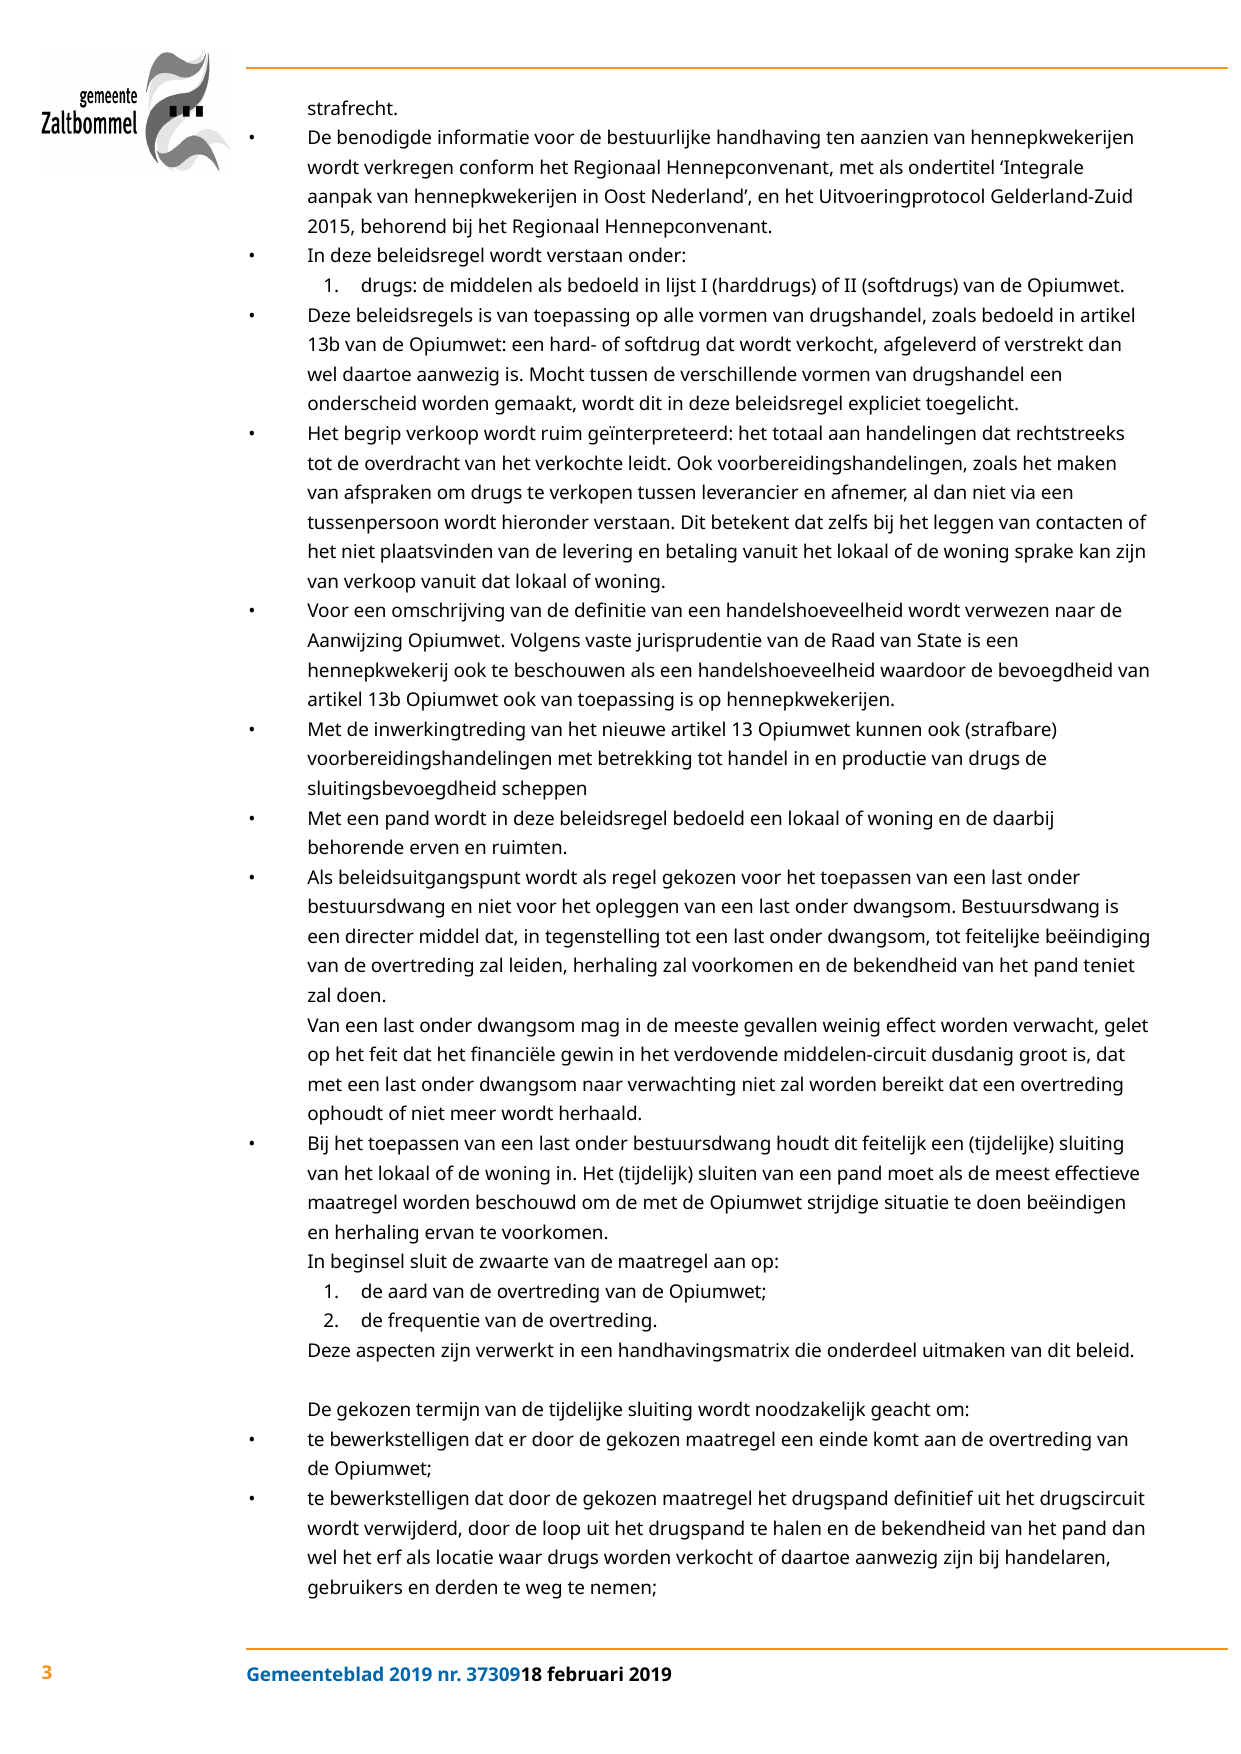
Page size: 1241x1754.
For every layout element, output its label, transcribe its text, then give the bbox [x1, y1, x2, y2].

list Met een pand wordt in deze beleidsregel bedoeld een lokaal of woning en de daarbij behorende erven en ruimten. [248, 805, 1152, 860]
list Deze beleidsregels is van toepassing op alle vormen van drugshandel, zoals bedoeld in artikel 13b van de Opiumwet: een hard- of softdrug dat wordt verkocht, afgeleverd of verstrekt dan wel daartoe aanwezig is. Mocht tussen de verschillende vormen van drugshandel een onderscheid worden gemaakt, wordt dit in deze beleidsregel expliciet toegelicht. [248, 302, 1152, 416]
list Van een last onder dwangsom mag in de meeste gevallen weinig effect worden verwacht, gelet op het feit dat het financiële gewin in het verdovende middelen-circuit dusdanig groot is, dat met een last onder dwangsom naar verwachting niet zal worden bereikt dat een overtreding ophoudt of niet meer wordt herhaald. [248, 1012, 1152, 1126]
list In beginsel sluit de zwaarte van de maatregel aan op: [248, 1248, 1152, 1274]
list de aard van de overtreding van de Opiumwet; [323, 1278, 1152, 1304]
list Voor een omschrijving van de definitie van een handelshoeveelheid wordt verwezen naar de Aanwijzing Opiumwet. Volgens vaste jurisprudentie van de Raad van State is een hennepkwekerij ook te beschouwen als een handelshoeveelheid waardoor de bevoegdheid van artikel 13b Opiumwet ook van toepassing is op hennepkwekerijen. [248, 598, 1152, 712]
list Met de inwerkingtreding van het nieuwe artikel 13 Opiumwet kunnen ook (strafbare) voorbereidingshandelingen met betrekking tot handel in en productie van drugs de sluitingsbevoegdheid scheppen [248, 716, 1152, 801]
list De benodigde informatie voor de bestuurlijke handhaving ten aanzien van hennepkwekerijen wordt verkregen conform het Regionaal Hennepconvenant, met als ondertitel ‘Integrale aanpak van hennepkwekerijen in Oost Nederland’, en het Uitvoeringprotocol Gelderland-Zuid 2015, behorend bij het Regionaal Hennepconvenant. [248, 124, 1152, 239]
list te bewerkstelligen dat er door de gekozen maatregel een einde komt aan de overtreding van de Opiumwet; [248, 1426, 1152, 1481]
list Bij het toepassen van een last onder bestuursdwang houdt dit feitelijk een (tijdelijke) sluiting van het lokaal of de woning in. Het (tijdelijk) sluiten van een pand moet als de meest effectieve maatregel worden beschouwd om de met de Opiumwet strijdige situatie te doen beëindigen en herhaling ervan te voorkomen. [248, 1130, 1152, 1245]
list De gekozen termijn van de tijdelijke sluiting wordt noodzakelijk geacht om: [248, 1396, 1152, 1422]
list Deze aspecten zijn verwerkt in een handhavingsmatrix die onderdeel uitmaken van dit beleid. [248, 1337, 1152, 1363]
picture [41, 47, 231, 172]
list te bewerkstelligen dat door de gekozen maatregel het drugspand definitief uit het drugscircuit wordt verwijderd, door de loop uit het drugspand te halen en de bekendheid van het pand dan wel het erf als locatie waar drugs worden verkocht of daartoe aanwezig zijn bij handelaren, gebruikers en derden te weg te nemen; [248, 1485, 1152, 1600]
list In deze beleidsregel wordt verstaan onder: [248, 243, 1152, 268]
list strafrecht. [248, 95, 1152, 121]
list Als beleidsuitgangspunt wordt als regel gekozen voor het toepassen van een last onder bestuursdwang en niet voor het opleggen van een last onder dwangsom. Bestuursdwang is een directer middel dat, in tegenstelling tot een last onder dwangsom, tot feitelijke beëindiging van de overtreding zal leiden, herhaling zal voorkomen en de bekendheid van het pand teniet zal doen. [248, 864, 1152, 1008]
list drugs: de middelen als bedoeld in lijst I (harddrugs) of II (softdrugs) van de Opiumwet. [323, 272, 1152, 298]
list Het begrip verkoop wordt ruim geïnterpreteerd: het totaal aan handelingen dat rechtstreeks tot de overdracht van het verkochte leidt. Ook voorbereidingshandelingen, zoals het maken van afspraken om drugs te verkopen tussen leverancier en afnemer, al dan niet via een tussenpersoon wordt hieronder verstaan. Dit betekent dat zelfs bij het leggen van contacten of het niet plaatsvinden van de levering en betaling vanuit het lokaal of de woning sprake kan zijn van verkoop vanuit dat lokaal of woning. [248, 420, 1152, 594]
list de frequentie van de overtreding. [323, 1308, 1152, 1333]
